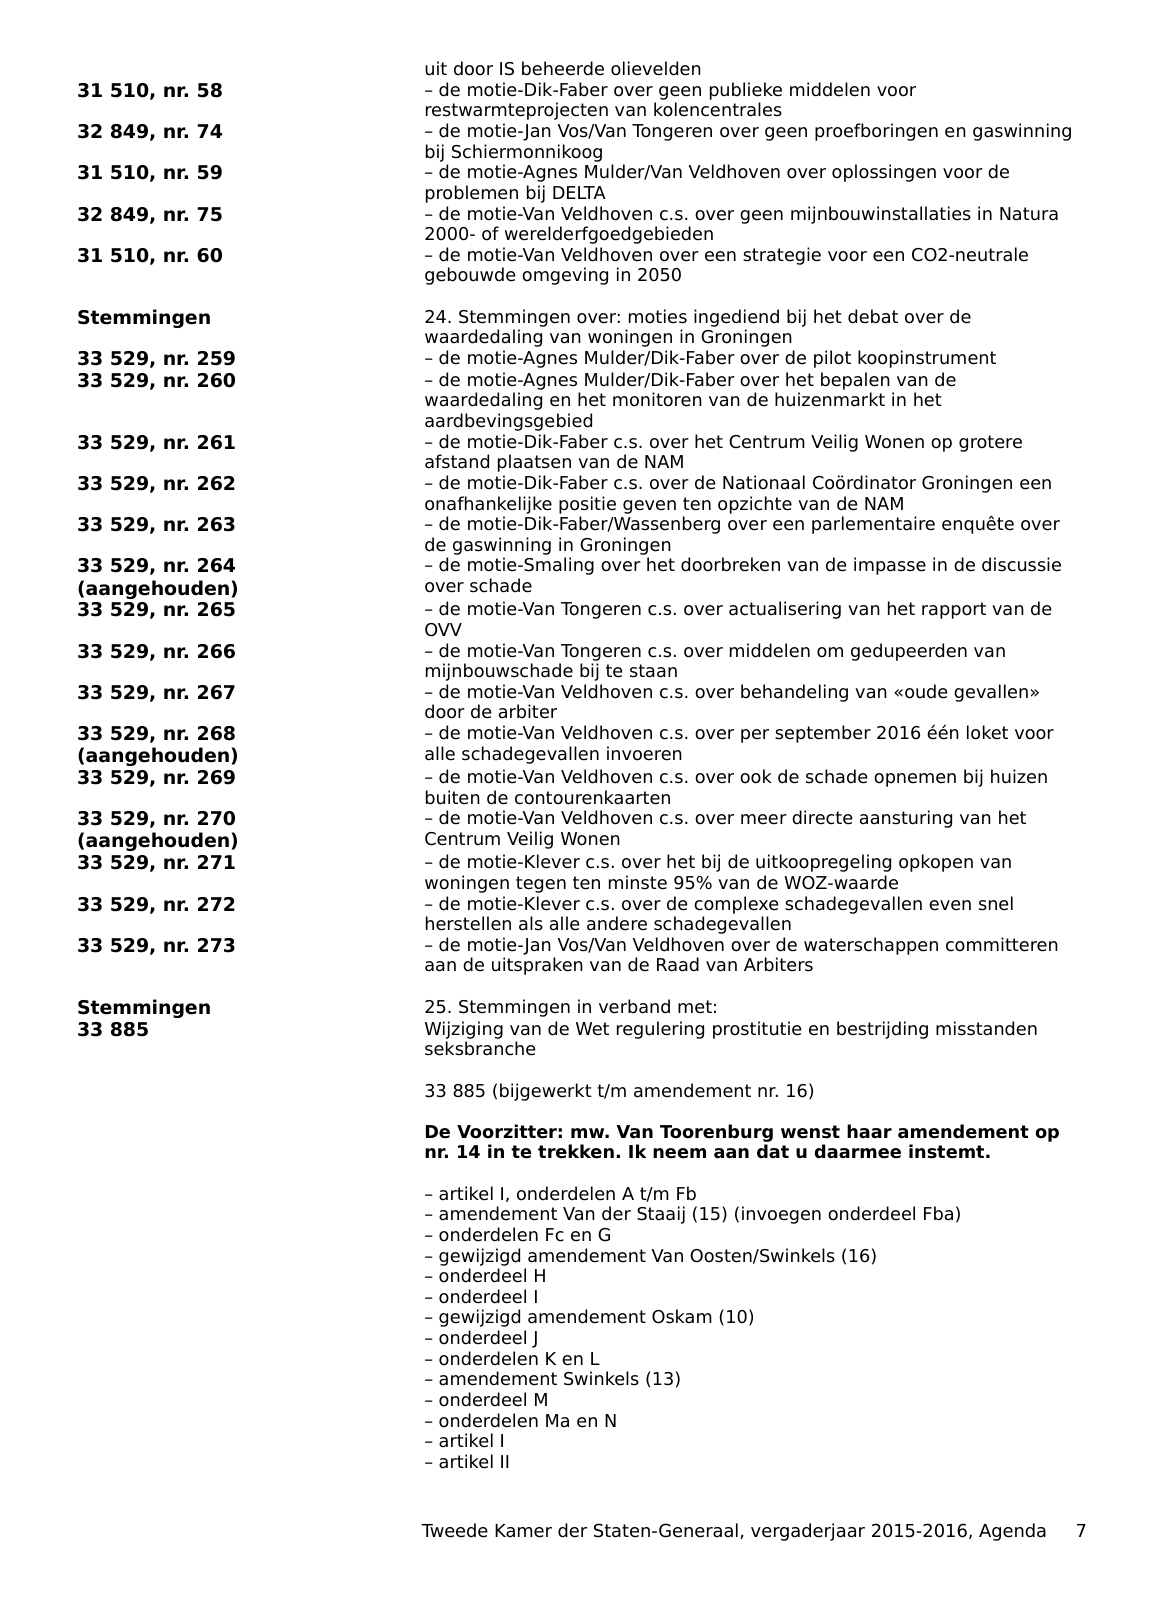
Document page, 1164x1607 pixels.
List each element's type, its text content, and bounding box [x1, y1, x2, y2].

table_cell – onderdelen Fc en G [418, 1225, 1087, 1246]
table_cell [418, 976, 1087, 997]
table_cell [401, 1369, 418, 1390]
table_cell [77, 976, 401, 997]
table_cell [401, 767, 418, 808]
table_cell [77, 286, 401, 307]
table_cell 33 529, nr. 263 [77, 514, 401, 555]
table_cell – de motie-Dik-Faber c.s. over de Nationaal Coördinator Groningen een onafhankelijke positie geven ten opzichte van de NAM [418, 473, 1087, 514]
table_cell 33 529, nr. 271 [77, 852, 401, 893]
table_cell 33 529, nr. 262 [77, 473, 401, 514]
table_cell 31 510, nr. 58 [77, 80, 401, 121]
table_cell Stemmingen [77, 997, 401, 1019]
table_cell [77, 1184, 401, 1204]
table_cell [401, 935, 418, 976]
table_cell [401, 1390, 418, 1411]
table_cell [401, 1287, 418, 1307]
table_cell [401, 121, 418, 162]
table_cell 33 529, nr. 260 [77, 370, 401, 432]
table_cell – artikel I, onderdelen A t/m Fb [418, 1184, 1087, 1204]
table_cell [401, 162, 418, 203]
table_cell 33 529, nr. 268 (aangehouden) [77, 723, 401, 767]
table_cell [401, 1101, 418, 1122]
table_cell Wijziging van de Wet regulering prostitutie en bestrijding misstanden seksbranche [418, 1019, 1087, 1060]
table_cell [401, 852, 418, 893]
table_cell – de motie-Dik-Faber over geen publieke middelen voor restwarmteprojecten van kolencentrales [418, 80, 1087, 121]
table_cell – de motie-Van Veldhoven over een strategie voor een CO2-neutrale gebouwde omgeving in 2050 [418, 245, 1087, 286]
table_cell [401, 641, 418, 682]
table_cell [401, 1019, 418, 1060]
table_cell [77, 1328, 401, 1349]
table_cell [401, 80, 418, 121]
table_cell [401, 555, 418, 599]
table_cell – gewijzigd amendement Van Oosten/Swinkels (16) [418, 1246, 1087, 1266]
table_cell – de motie-Jan Vos/Van Veldhoven over de waterschappen committeren aan de uitspraken van de Raad van Arbiters [418, 935, 1087, 976]
table_cell [77, 1246, 401, 1266]
table_cell 33 529, nr. 265 [77, 599, 401, 641]
table_cell [401, 286, 418, 307]
table_cell – de motie-Klever c.s. over het bij de uitkoopregeling opkopen van woningen tegen ten minste 95% van de WOZ-waarde [418, 852, 1087, 893]
table_cell [77, 1390, 401, 1411]
table_cell 25. Stemmingen in verband met: [418, 997, 1087, 1019]
table_cell [401, 245, 418, 286]
table_cell De Voorzitter: mw. Van Toorenburg wenst haar amendement op nr. 14 in te trekken. Ik neem aan dat u daarmee instemt. [418, 1122, 1087, 1163]
table_cell [77, 1225, 401, 1246]
table_cell [401, 1163, 418, 1184]
table_cell 33 529, nr. 273 [77, 935, 401, 976]
table_cell 31 510, nr. 60 [77, 245, 401, 286]
table_cell – onderdeel M [418, 1390, 1087, 1411]
table_cell – de motie-Van Veldhoven c.s. over meer directe aansturing van het Centrum Veilig Wonen [418, 808, 1087, 852]
table_cell 31 510, nr. 59 [77, 162, 401, 203]
table_cell – de motie-Van Tongeren c.s. over middelen om gedupeerden van mijnbouwschade bij te staan [418, 641, 1087, 682]
table_cell [401, 1204, 418, 1225]
table_cell – onderdelen Ma en N [418, 1411, 1087, 1431]
table_cell [418, 1060, 1087, 1081]
table_cell [77, 1266, 401, 1287]
table_cell – de motie-Dik-Faber/Wassenberg over een parlementaire enquête over de gaswinning in Groningen [418, 514, 1087, 555]
table_cell [401, 370, 418, 432]
table_cell – de motie-Dik-Faber c.s. over het Centrum Veilig Wonen op grotere afstand plaatsen van de NAM [418, 432, 1087, 473]
table_cell [401, 59, 418, 80]
table_cell [401, 1225, 418, 1246]
table_cell – onderdelen K en L [418, 1349, 1087, 1369]
table_cell [77, 1122, 401, 1163]
table_cell 33 529, nr. 269 [77, 767, 401, 808]
table_cell [401, 204, 418, 245]
table_cell [77, 1369, 401, 1390]
table_cell [77, 1411, 401, 1431]
table_cell [401, 976, 418, 997]
table_cell [418, 286, 1087, 307]
table_cell 32 849, nr. 75 [77, 204, 401, 245]
table_cell [77, 1349, 401, 1369]
table_cell [401, 997, 418, 1019]
table_cell 32 849, nr. 74 [77, 121, 401, 162]
table_cell – gewijzigd amendement Oskam (10) [418, 1308, 1087, 1328]
table_cell [401, 682, 418, 723]
table_cell – artikel I [418, 1431, 1087, 1452]
table_cell – onderdeel H [418, 1266, 1087, 1287]
table_cell [401, 514, 418, 555]
table_cell – onderdeel J [418, 1328, 1087, 1349]
table_cell – de motie-Agnes Mulder/Van Veldhoven over oplossingen voor de problemen bij DELTA [418, 162, 1087, 203]
table_cell 33 529, nr. 270 (aangehouden) [77, 808, 401, 852]
table_cell [401, 473, 418, 514]
table_cell 33 529, nr. 267 [77, 682, 401, 723]
table_cell 33 529, nr. 264 (aangehouden) [77, 555, 401, 599]
table_cell 33 885 (bijgewerkt t/m amendement nr. 16) [418, 1081, 1087, 1101]
table_cell – de motie-Van Tongeren c.s. over actualisering van het rapport van de OVV [418, 599, 1087, 641]
table_cell [401, 307, 418, 348]
table_cell 33 529, nr. 261 [77, 432, 401, 473]
table_cell [418, 1163, 1087, 1184]
table_cell [401, 894, 418, 935]
table_cell 33 529, nr. 259 [77, 348, 401, 370]
table_cell [401, 1411, 418, 1431]
table_cell [401, 1308, 418, 1328]
table_cell [77, 59, 401, 80]
table_cell Stemmingen [77, 307, 401, 348]
table_cell – de motie-Van Veldhoven c.s. over geen mijnbouwinstallaties in Natura 2000- of werelderfgoedgebieden [418, 204, 1087, 245]
table_cell [401, 1452, 418, 1472]
table_cell 24. Stemmingen over: moties ingediend bij het debat over de waardedaling van woningen in Groningen [418, 307, 1087, 348]
table_cell uit door IS beheerde olievelden [418, 59, 1087, 80]
table_cell – onderdeel I [418, 1287, 1087, 1307]
table_cell [401, 808, 418, 852]
table_cell 33 885 [77, 1019, 401, 1060]
table_cell – de motie-Van Veldhoven c.s. over ook de schade opnemen bij huizen buiten de contourenkaarten [418, 767, 1087, 808]
table_cell [401, 1246, 418, 1266]
table_cell [401, 1184, 418, 1204]
table_cell [401, 1349, 418, 1369]
table_cell 33 529, nr. 272 [77, 894, 401, 935]
table_cell [77, 1431, 401, 1452]
table_cell – de motie-Jan Vos/Van Tongeren over geen proefboringen en gaswinning bij Schiermonnikoog [418, 121, 1087, 162]
table_cell [401, 1266, 418, 1287]
table_cell [77, 1452, 401, 1472]
table_cell [418, 1101, 1087, 1122]
table_cell [401, 348, 418, 370]
table_cell [77, 1101, 401, 1122]
table_cell – artikel II [418, 1452, 1087, 1472]
table_cell [401, 1060, 418, 1081]
table_cell [77, 1287, 401, 1307]
table_cell – amendement Swinkels (13) [418, 1369, 1087, 1390]
table_cell – de motie-Van Veldhoven c.s. over behandeling van «oude gevallen» door de arbiter [418, 682, 1087, 723]
table_cell [401, 1431, 418, 1452]
table_cell – amendement Van der Staaij (15) (invoegen onderdeel Fba) [418, 1204, 1087, 1225]
table_cell [401, 599, 418, 641]
table_cell – de motie-Agnes Mulder/Dik-Faber over de pilot koopinstrument [418, 348, 1087, 370]
table_cell [401, 1122, 418, 1163]
table_cell [401, 432, 418, 473]
table_cell [77, 1204, 401, 1225]
table_cell – de motie-Smaling over het doorbreken van de impasse in de discussie over schade [418, 555, 1087, 599]
table_cell 33 529, nr. 266 [77, 641, 401, 682]
table_cell [77, 1060, 401, 1081]
table_cell [77, 1081, 401, 1101]
table_cell [77, 1163, 401, 1184]
table_cell – de motie-Agnes Mulder/Dik-Faber over het bepalen van de waardedaling en het monitoren van de huizenmarkt in het aardbevingsgebied [418, 370, 1087, 432]
table_cell [401, 1328, 418, 1349]
table_cell – de motie-Klever c.s. over de complexe schadegevallen even snel herstellen als alle andere schadegevallen [418, 894, 1087, 935]
table_cell [77, 1308, 401, 1328]
table_cell – de motie-Van Veldhoven c.s. over per september 2016 één loket voor alle schadegevallen invoeren [418, 723, 1087, 767]
table_cell [401, 723, 418, 767]
table_cell [401, 1081, 418, 1101]
